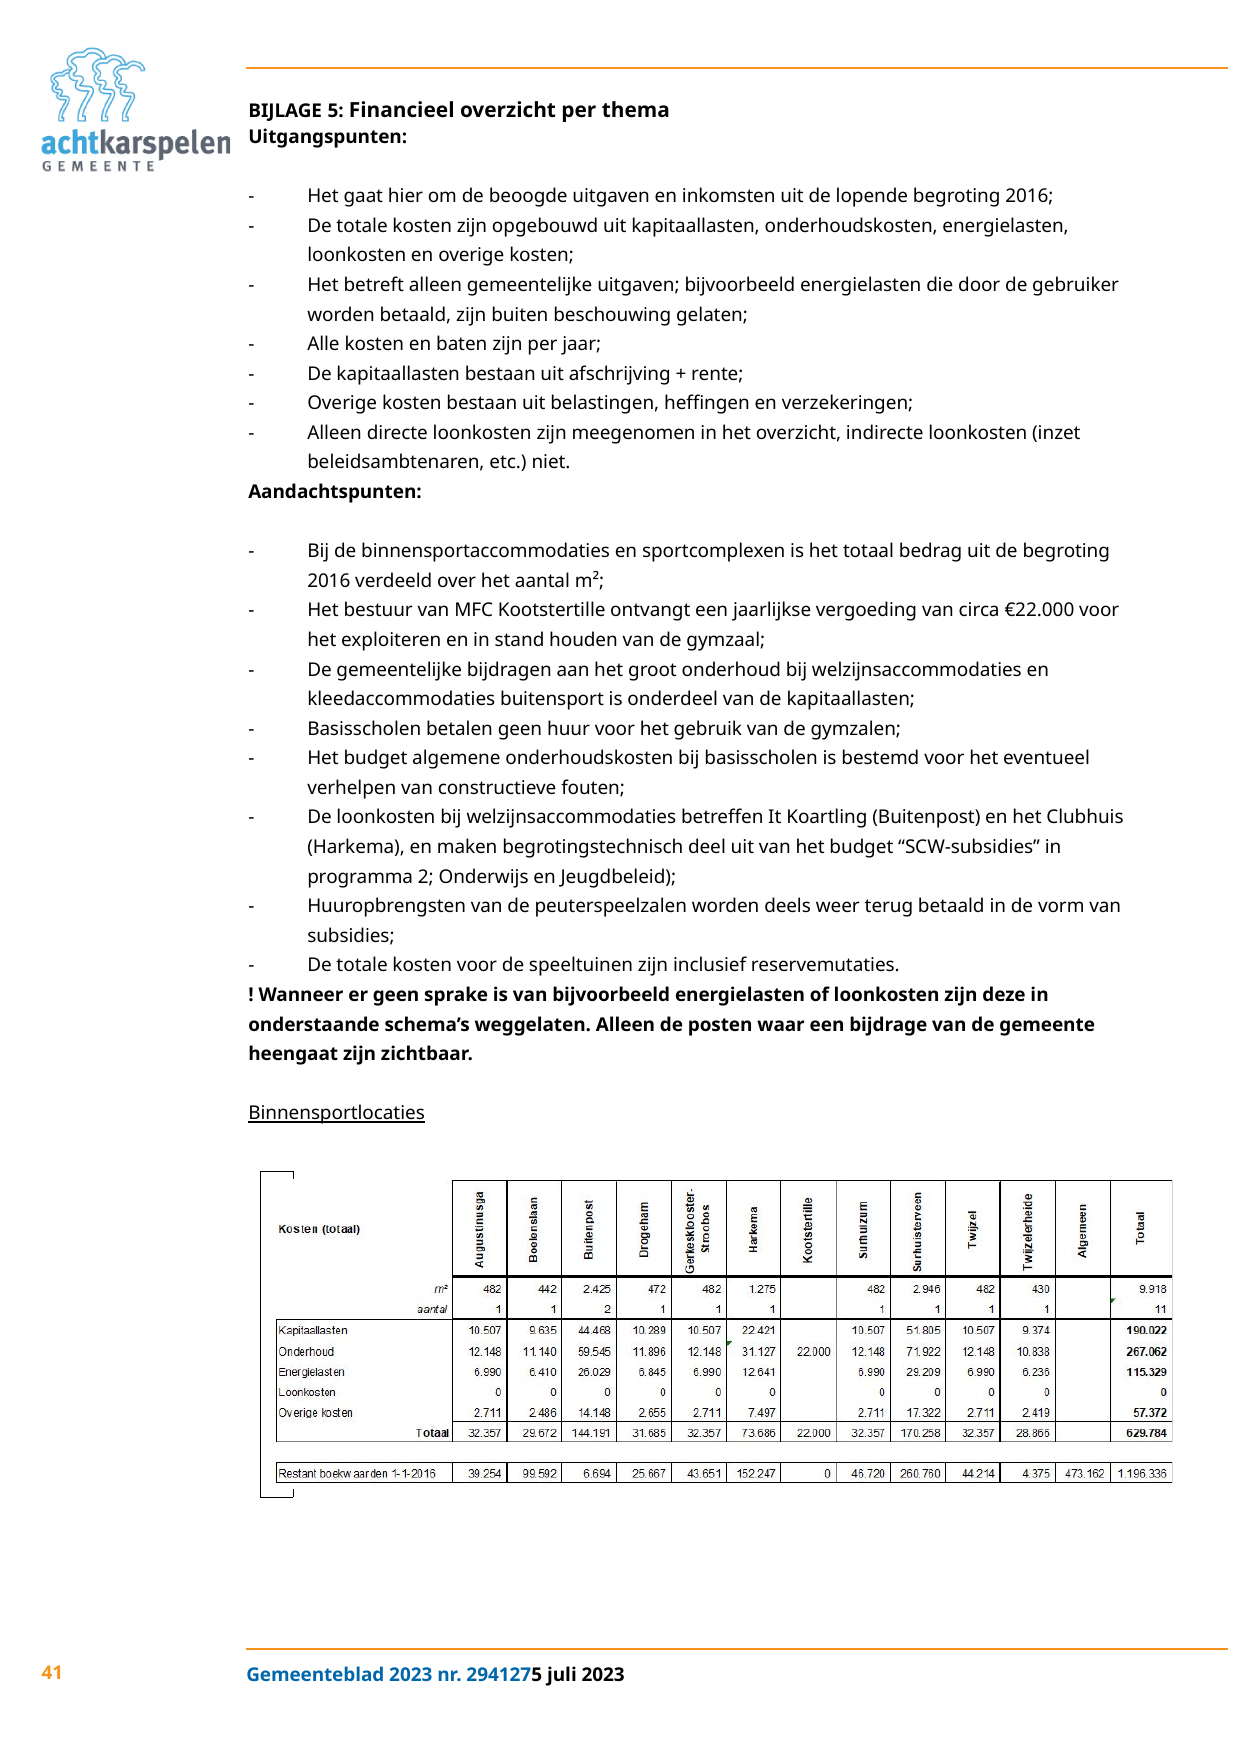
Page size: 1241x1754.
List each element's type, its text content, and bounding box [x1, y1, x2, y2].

list Alleen directe loonkosten zijn meegenomen in het overzicht, indirecte loonkosten (inzet beleidsambtenaren, etc.) niet. [248, 419, 1152, 474]
list Het gaat hier om de beoogde uitgaven en inkomsten uit de lopende begroting 2016; [248, 182, 1152, 208]
list Overige kosten bestaan uit belastingen, heffingen en verzekeringen; [248, 389, 1152, 415]
list De kapitaallasten bestaan uit afschrijving + rente; [248, 360, 1152, 386]
text BIJLAGE 5: Financieel overzicht per thema [248, 95, 1152, 123]
text Aandachtspunten: [248, 478, 1152, 504]
list Het betreft alleen gemeentelijke uitgaven; bijvoorbeeld energielasten die door de gebruiker worden betaald, zijn buiten beschouwing gelaten; [248, 271, 1152, 327]
list Alle kosten en baten zijn per jaar; [248, 330, 1152, 356]
list Huuropbrengsten van de peuterspeelzalen worden deels weer terug betaald in de vorm van subsidies; [248, 892, 1152, 948]
text Uitgangspunten: [248, 123, 1152, 149]
list Het budget algemene onderhoudskosten bij basisscholen is bestemd voor het eventueel verhelpen van constructieve fouten; [248, 744, 1152, 800]
list Het bestuur van MFC Kootstertille ontvangt een jaarlijkse vergoeding van circa €22.000 voor het exploiteren en in stand houden van de gymzaal; [248, 597, 1152, 652]
picture [41, 47, 231, 172]
list De loonkosten bij welzijnsaccommodaties betreffen It Koartling (Buitenpost) en het Clubhuis (Harkema), en maken begrotingstechnisch deel uit van het budget “SCW-subsidies” in programma 2; Onderwijs en Jeugdbeleid); [248, 804, 1152, 889]
list De totale kosten zijn opgebouwd uit kapitaallasten, onderhoudskosten, energielasten, loonkosten en overige kosten; [248, 212, 1152, 267]
list De gemeentelijke bijdragen aan het groot onderhoud bij welzijnsaccommodaties en kleedaccommodaties buitensport is onderdeel van de kapitaallasten; [248, 656, 1152, 711]
list Basisscholen betalen geen huur voor het gebruik van de gymzalen; [248, 715, 1152, 741]
picture [268, 1179, 1173, 1489]
list De totale kosten voor de speeltuinen zijn inclusief reservemutaties. [248, 952, 1152, 977]
list Bij de binnensportaccommodaties en sportcomplexen is het totaal bedrag uit de begroting 2016 verdeeld over het aantal m²; [248, 537, 1152, 593]
text Binnensportlocaties [248, 1099, 1152, 1125]
text ! Wanneer er geen sprake is van bijvoorbeeld energielasten of loonkosten zijn deze in onderstaande schema’s weggelaten. Alleen de posten waar een bijdrage van de gemeente heengaat zijn zichtbaar. [248, 981, 1152, 1066]
